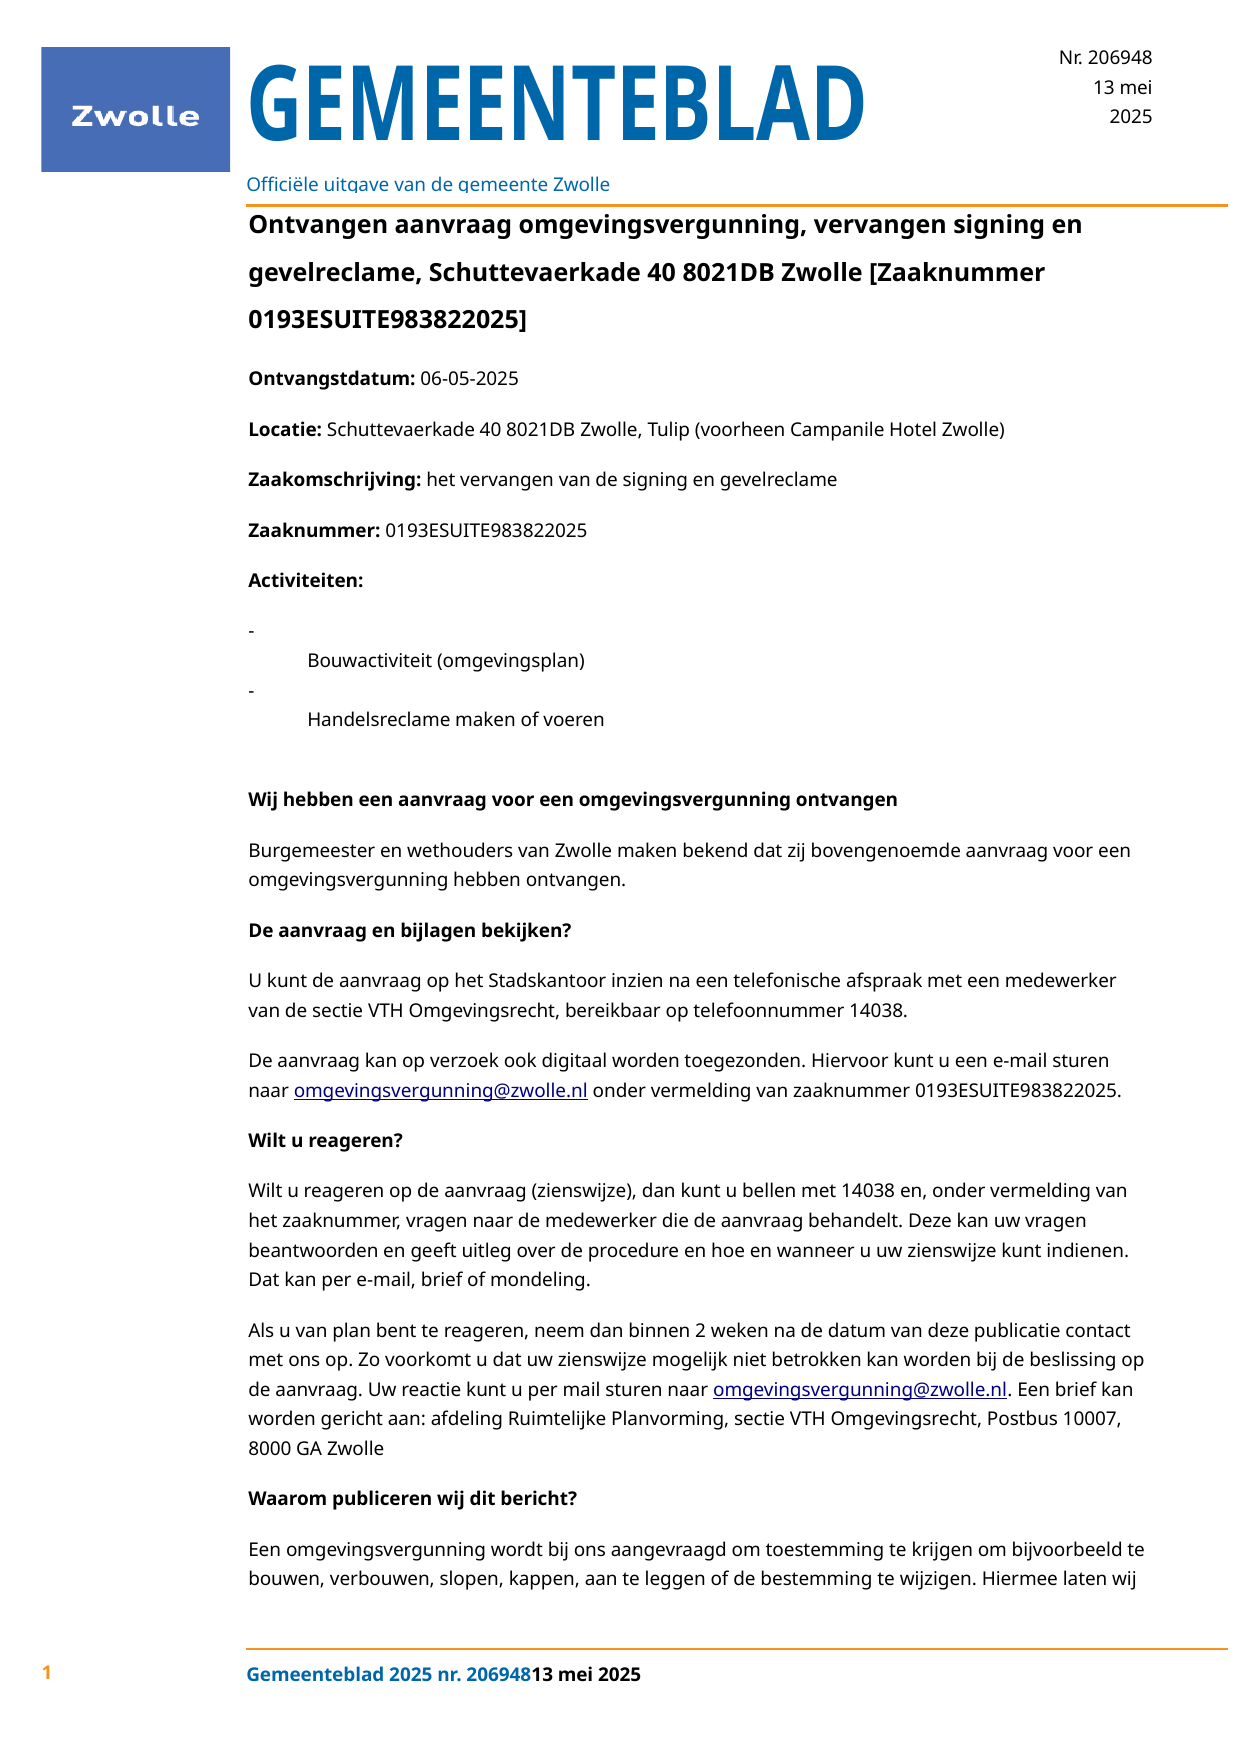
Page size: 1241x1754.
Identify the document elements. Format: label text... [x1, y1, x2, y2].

text Activiteiten: [248, 567, 1152, 593]
text Ontvangen aanvraag omgevingsvergunning, vervangen signing en gevelreclame, Schuttevaerkade 40 8021DB Zwolle [Zaaknummer 0193ESUITE983822025] [248, 207, 1152, 336]
text Een omgevingsvergunning wordt bij ons aangevraagd om toestemming te krijgen om bijvoorbeeld te bouwen, verbouwen, slopen, kappen, aan te leggen of de bestemming te wijzigen. Hiermee laten wij [248, 1536, 1152, 1591]
text De aanvraag kan op verzoek ook digitaal worden toegezonden. Hiervoor kunt u een e-mail sturen naar omgevingsvergunning@zwolle.nl onder vermelding van zaaknummer 0193ESUITE983822025. [248, 1047, 1152, 1102]
text Burgemeester en wethouders van Zwolle maken bekend dat zij bovengenoemde aanvraag voor een omgevingsvergunning hebben ontvangen. [248, 837, 1152, 892]
text Als u van plan bent te reageren, neem dan binnen 2 weken na de datum van deze publicatie contact met ons op. Zo voorkomt u dat uw zienswijze mogelijk niet betrokken kan worden bij de beslissing op de aanvraag. Uw reactie kunt u per mail sturen naar omgevingsvergunning@zwolle.nl. Een brief kan worden gericht aan: afdeling Ruimtelijke Planvorming, sectie VTH Omgevingsrecht, Postbus 10007, 8000 GA Zwolle [248, 1317, 1152, 1461]
list Handelsreclame maken of voeren [248, 706, 1152, 732]
text U kunt de aanvraag op het Stadskantoor inzien na een telefonische afspraak met een medewerker van de sectie VTH Omgevingsrecht, bereikbaar op telefoonnummer 14038. [248, 967, 1152, 1022]
text Wij hebben een aanvraag voor een omgevingsvergunning ontvangen [248, 786, 1152, 812]
list Bouwactiviteit (omgevingsplan) [248, 647, 1152, 673]
text Zaakomschrijving: het vervangen van de signing en gevelreclame [248, 466, 1152, 492]
picture [41, 47, 231, 172]
text Wilt u reageren op de aanvraag (zienswijze), dan kunt u bellen met 14038 en, onder vermelding van het zaaknummer, vragen naar de medewerker die de aanvraag behandelt. Deze kan uw vragen beantwoorden en geeft uitleg over de procedure en hoe en wanneer u uw zienswijze kunt indienen. Dat kan per e-mail, brief of mondeling. [248, 1178, 1152, 1292]
text Ontvangstdatum: 06-05-2025 [248, 366, 1152, 391]
text Wilt u reageren? [248, 1127, 1152, 1153]
text Zaaknummer: 0193ESUITE983822025 [248, 517, 1152, 542]
text De aanvraag en bijlagen bekijken? [248, 917, 1152, 942]
text Locatie: Schuttevaerkade 40 8021DB Zwolle, Tulip (voorheen Campanile Hotel Zwolle) [248, 416, 1152, 442]
text Waarom publiceren wij dit bericht? [248, 1486, 1152, 1511]
